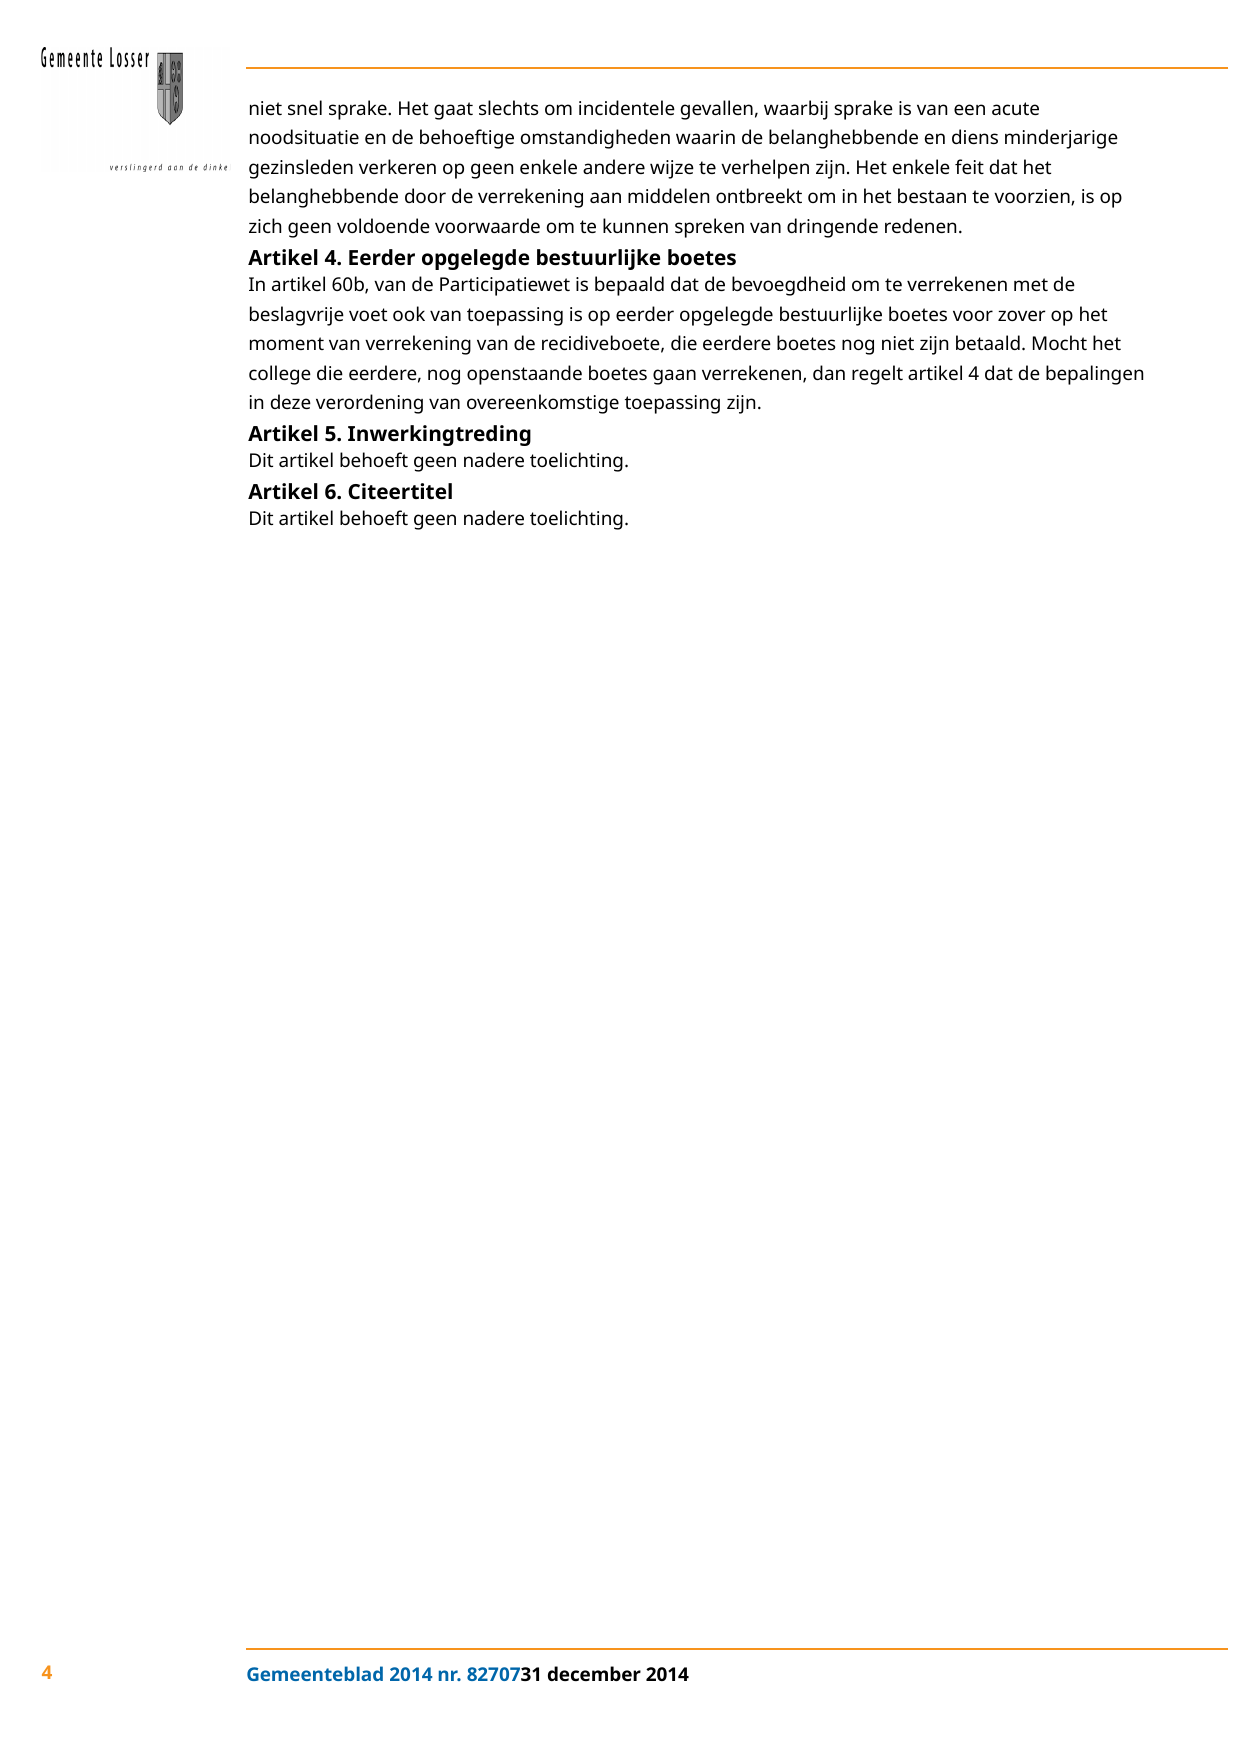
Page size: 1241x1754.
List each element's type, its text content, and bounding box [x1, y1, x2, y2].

text niet snel sprake. Het gaat slechts om incidentele gevallen, waarbij sprake is van een acute noodsituatie en de behoeftige omstandigheden waarin de belanghebbende en diens minderjarige gezinsleden verkeren op geen enkele andere wijze te verhelpen zijn. Het enkele feit dat het belanghebbende door de verrekening aan middelen ontbreekt om in het bestaan te voorzien, is op zich geen voldoende voorwaarde om te kunnen spreken van dringende redenen. [248, 95, 1152, 239]
text Dit artikel behoeft geen nadere toelichting. [248, 447, 1152, 473]
text Artikel 5. Inwerkingtreding [248, 419, 1152, 447]
picture [41, 47, 231, 172]
text Artikel 6. Citeertitel [248, 477, 1152, 506]
text Artikel 4. Eerder opgelegde bestuurlijke boetes [248, 243, 1152, 271]
text In artikel 60b, van de Participatiewet is bepaald dat de bevoegdheid om te verrekenen met de beslagvrije voet ook van toepassing is op eerder opgelegde bestuurlijke boetes voor zover op het moment van verrekening van de recidiveboete, die eerdere boetes nog niet zijn betaald. Mocht het college die eerdere, nog openstaande boetes gaan verrekenen, dan regelt artikel 4 dat de bepalingen in deze verordening van overeenkomstige toepassing zijn. [248, 271, 1152, 415]
text Dit artikel behoeft geen nadere toelichting. [248, 506, 1152, 531]
